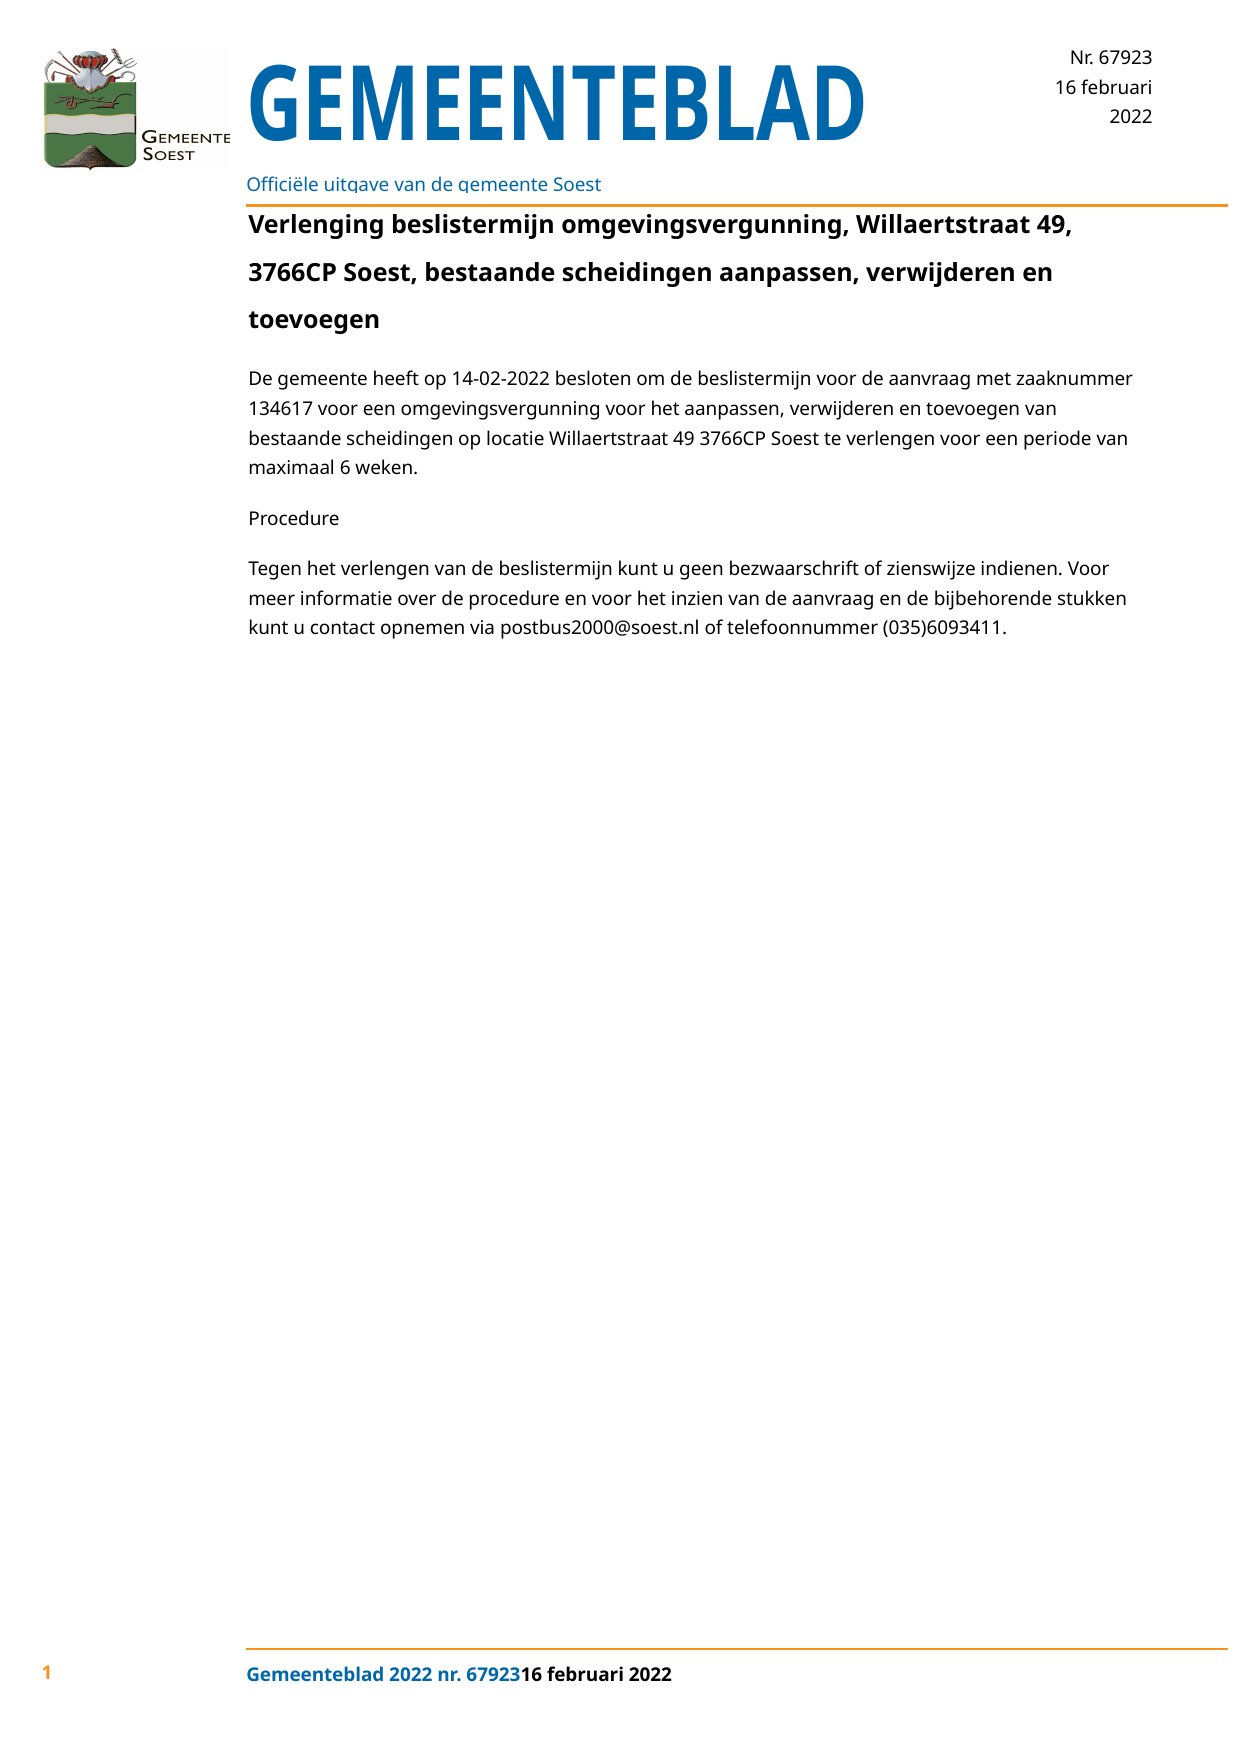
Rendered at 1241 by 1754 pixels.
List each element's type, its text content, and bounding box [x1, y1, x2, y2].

text De gemeente heeft op 14-02-2022 besloten om de beslistermijn voor de aanvraag met zaaknummer 134617 voor een omgevingsvergunning voor het aanpassen, verwijderen en toevoegen van bestaande scheidingen op locatie Willaertstraat 49 3766CP Soest te verlengen voor een periode van maximaal 6 weken. [248, 366, 1152, 480]
text Tegen het verlengen van de beslistermijn kunt u geen bezwaarschrift of zienswijze indienen. Voor meer informatie over de procedure en voor het inzien van de aanvraag en de bijbehorende stukken kunt u contact opnemen via postbus2000@soest.nl of telefoonnummer (035)6093411. [248, 555, 1152, 640]
picture [41, 47, 231, 172]
text Verlenging beslistermijn omgevingsvergunning, Willaertstraat 49, 3766CP Soest, bestaande scheidingen aanpassen, verwijderen en toevoegen [248, 207, 1152, 336]
text Procedure [248, 505, 1152, 530]
